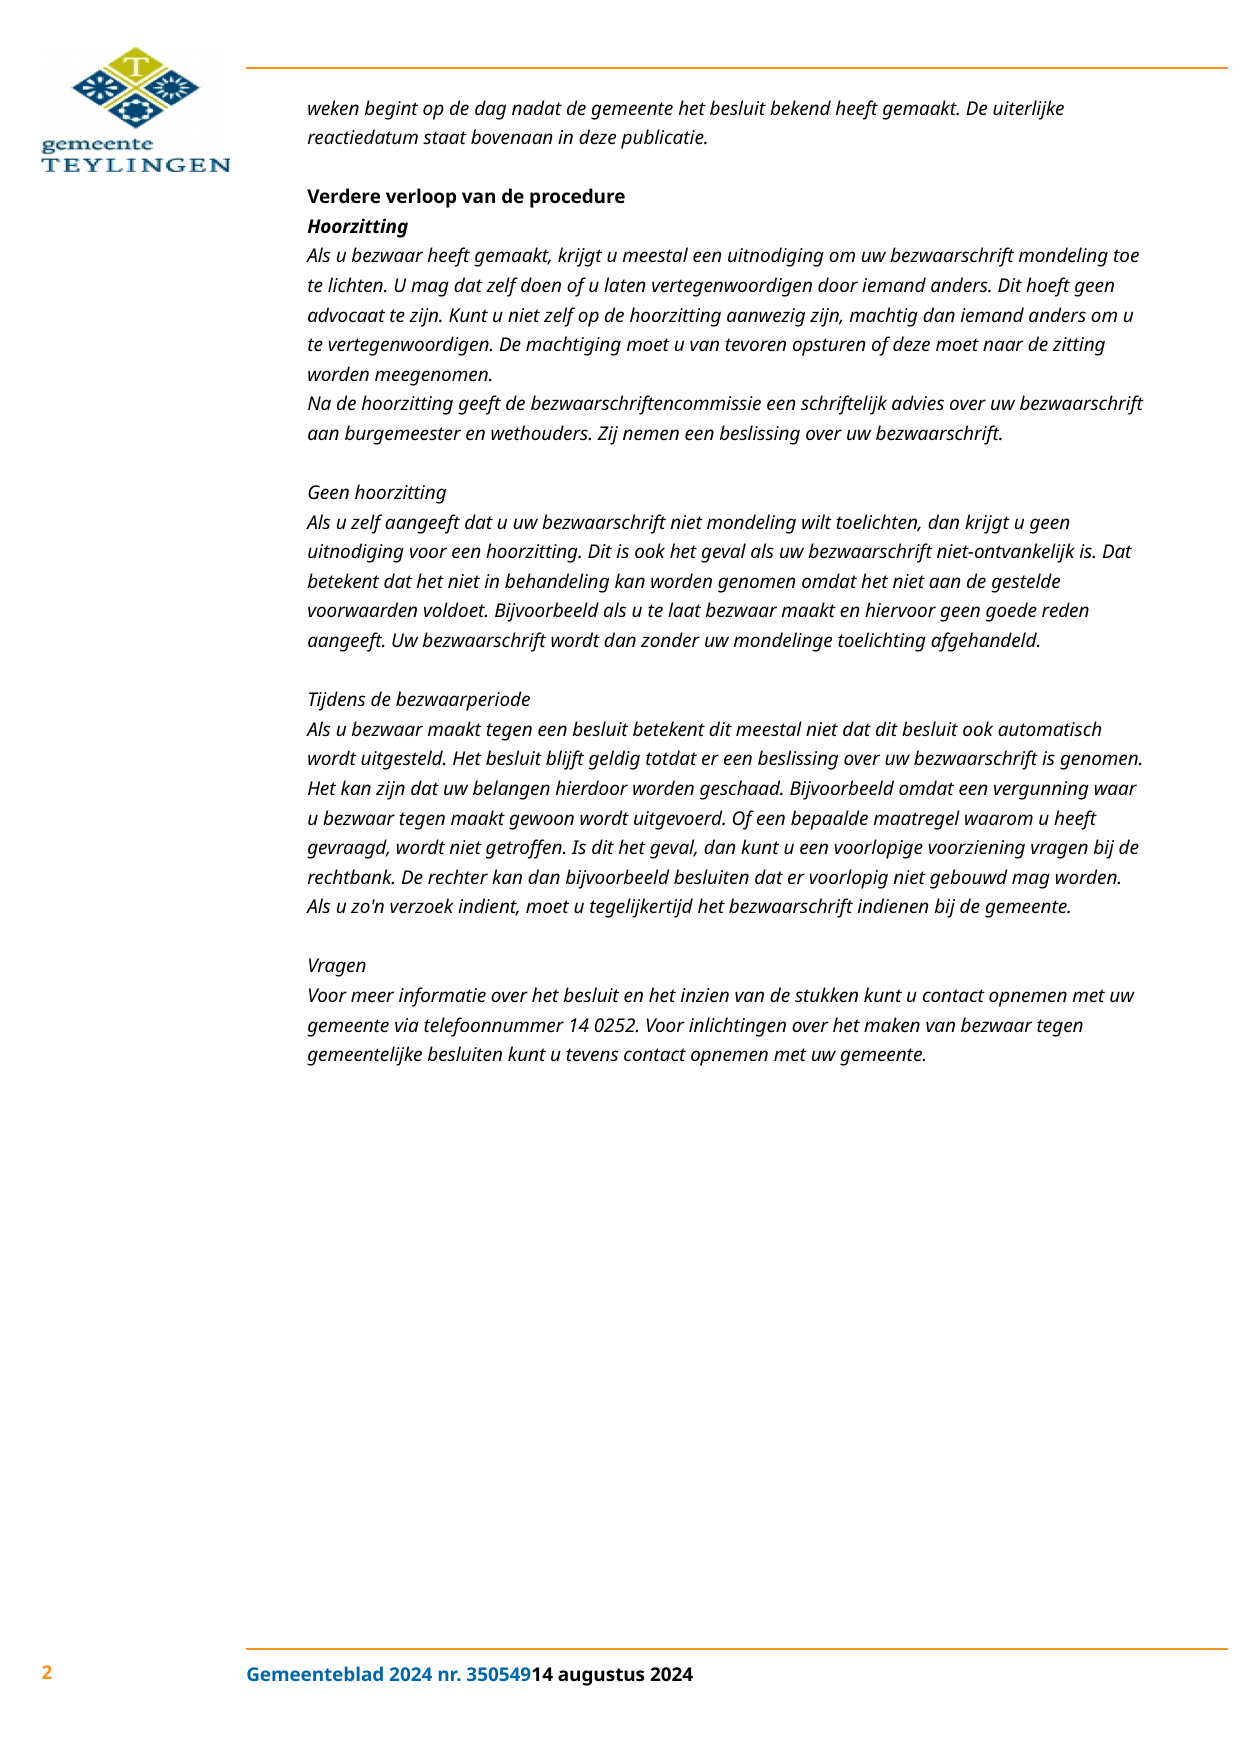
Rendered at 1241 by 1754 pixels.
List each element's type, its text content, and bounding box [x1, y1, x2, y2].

list Na de hoorzitting geeft de bezwaarschriftencommissie een schriftelijk advies over uw bezwaarschrift aan burgemeester en wethouders. Zij nemen een beslissing over uw bezwaarschrift. [248, 391, 1152, 446]
list Geen hoorzitting [248, 479, 1152, 505]
picture [41, 47, 231, 172]
list weken begint op de dag nadat de gemeente het besluit bekend heeft gemaakt. De uiterlijke reactiedatum staat bovenaan in deze publicatie. [248, 95, 1152, 150]
list Als u bezwaar maakt tegen een besluit betekent dit meestal niet dat dit besluit ook automatisch wordt uitgesteld. Het besluit blijft geldig totdat er een beslissing over uw bezwaarschrift is genomen. Het kan zijn dat uw belangen hierdoor worden geschaad. Bijvoorbeeld omdat een vergunning waar u bezwaar tegen maakt gewoon wordt uitgevoerd. Of een bepaalde maatregel waarom u heeft gevraagd, wordt niet getroffen. Is dit het geval, dan kunt u een voorlopige voorziening vragen bij de rechtbank. De rechter kan dan bijvoorbeeld besluiten dat er voorlopig niet gebouwd mag worden. Als u zo'n verzoek indient, moet u tegelijkertijd het bezwaarschrift indienen bij de gemeente. [248, 716, 1152, 919]
list Vragen [248, 953, 1152, 978]
list Als u zelf aangeeft dat u uw bezwaarschrift niet mondeling wilt toelichten, dan krijgt u geen uitnodiging voor een hoorzitting. Dit is ook het geval als uw bezwaarschrift niet-ontvankelijk is. Dat betekent dat het niet in behandeling kan worden genomen omdat het niet aan de gestelde voorwaarden voldoet. Bijvoorbeeld als u te laat bezwaar maakt en hiervoor geen goede reden aangeeft. Uw bezwaarschrift wordt dan zonder uw mondelinge toelichting afgehandeld. [248, 509, 1152, 653]
list Als u bezwaar heeft gemaakt, krijgt u meestal een uitnodiging om uw bezwaarschrift mondeling toe te lichten. U mag dat zelf doen of u laten vertegenwoordigen door iemand anders. Dit hoeft geen advocaat te zijn. Kunt u niet zelf op de hoorzitting aanwezig zijn, machtig dan iemand anders om u te vertegenwoordigen. De machtiging moet u van tevoren opsturen of deze moet naar de zitting worden meegenomen. [248, 243, 1152, 387]
list Tijdens de bezwaarperiode [248, 686, 1152, 712]
list Hoorzitting [248, 213, 1152, 239]
list Voor meer informatie over het besluit en het inzien van de stukken kunt u contact opnemen met uw gemeente via telefoonnummer 14 0252. Voor inlichtingen over het maken van bezwaar tegen gemeentelijke besluiten kunt u tevens contact opnemen met uw gemeente. [248, 982, 1152, 1067]
list Verdere verloop van de procedure [248, 183, 1152, 209]
